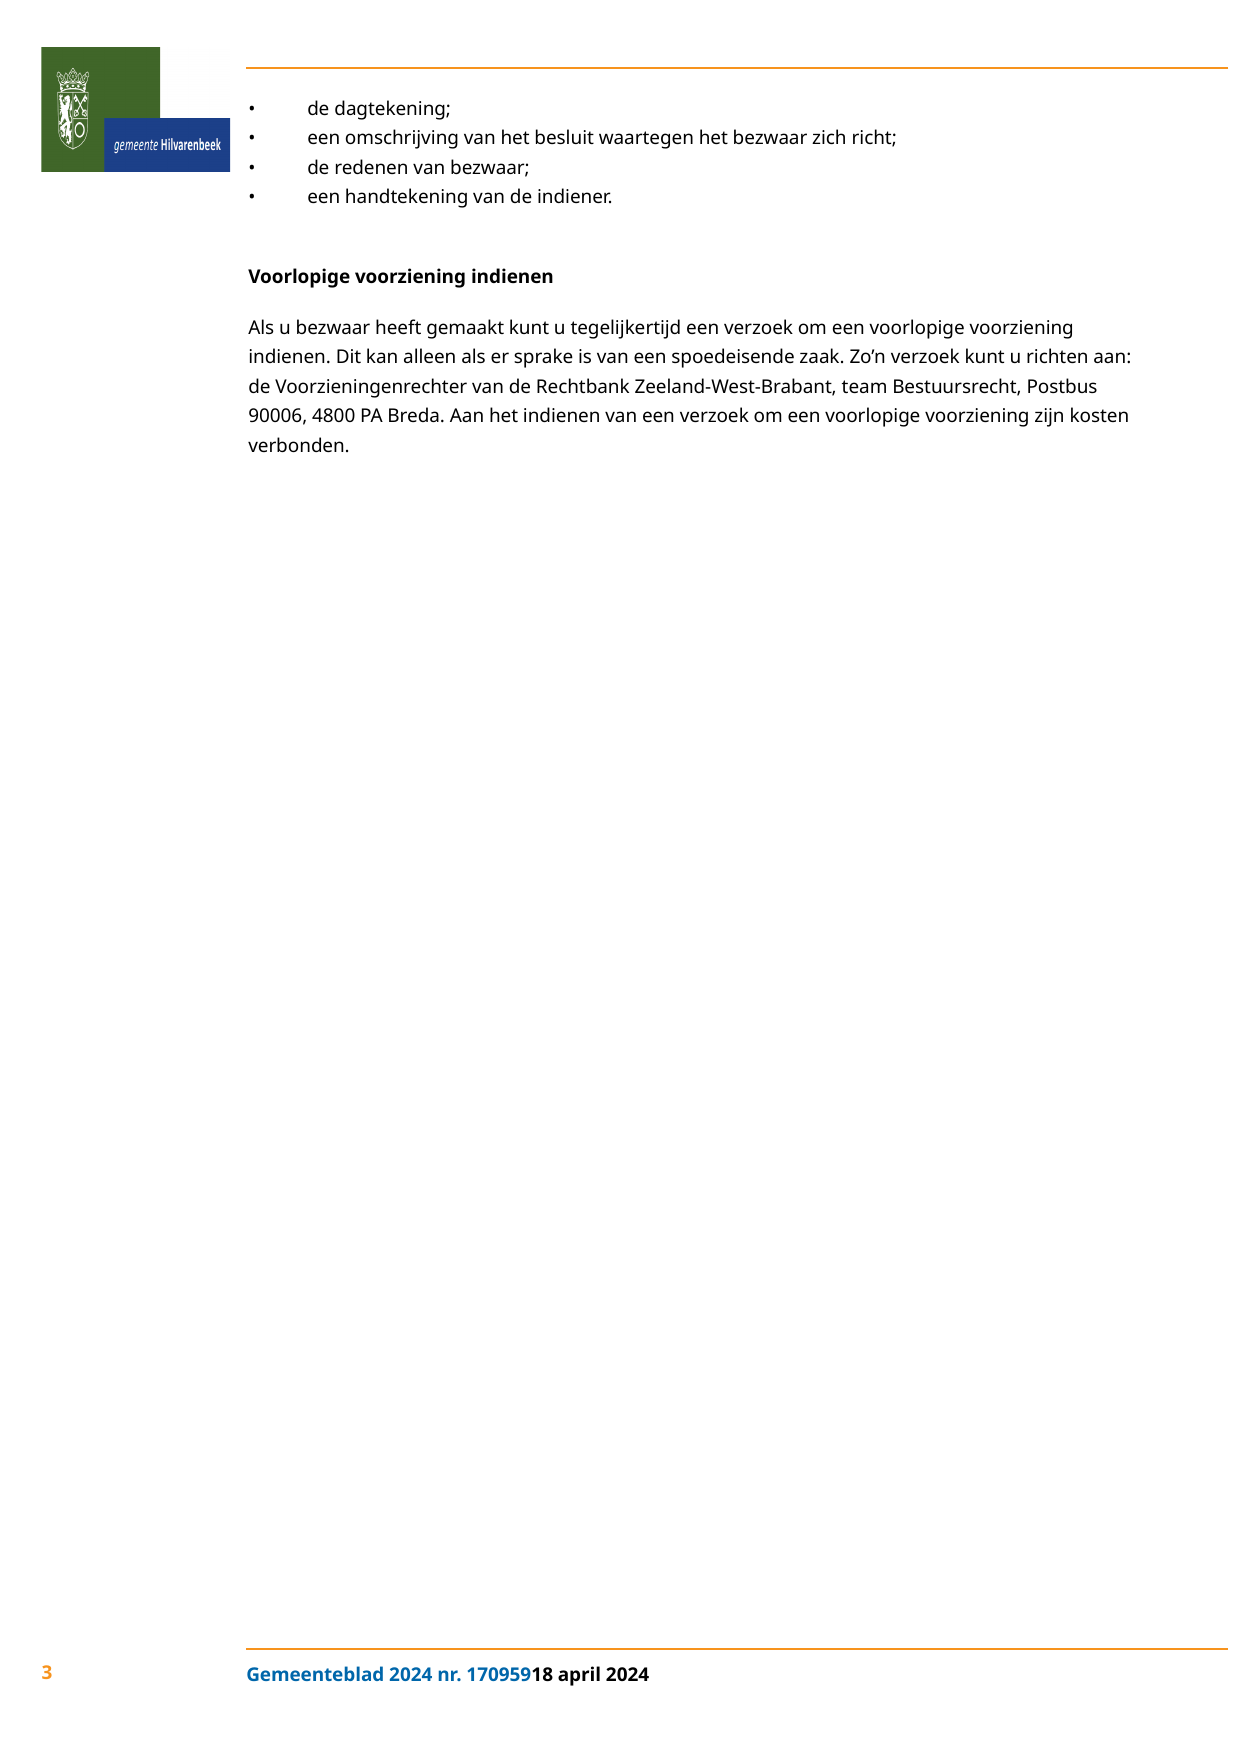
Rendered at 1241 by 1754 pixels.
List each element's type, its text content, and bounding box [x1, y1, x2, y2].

list een omschrijving van het besluit waartegen het bezwaar zich richt; [248, 124, 1152, 150]
list de redenen van bezwaar; [248, 154, 1152, 180]
picture [41, 47, 231, 172]
text Voorlopige voorziening indienen [248, 263, 1152, 289]
text Als u bezwaar heeft gemaakt kunt u tegelijkertijd een verzoek om een voorlopige voorziening indienen. Dit kan alleen als er sprake is van een spoedeisende zaak. Zo’n verzoek kunt u richten aan: de Voorzieningenrechter van de Rechtbank Zeeland-West-Brabant, team Bestuursrecht, Postbus 90006, 4800 PA Breda. Aan het indienen van een verzoek om een voorlopige voorziening zijn kosten verbonden. [248, 314, 1152, 458]
list een handtekening van de indiener. [248, 183, 1152, 209]
list de dagtekening; [248, 95, 1152, 121]
